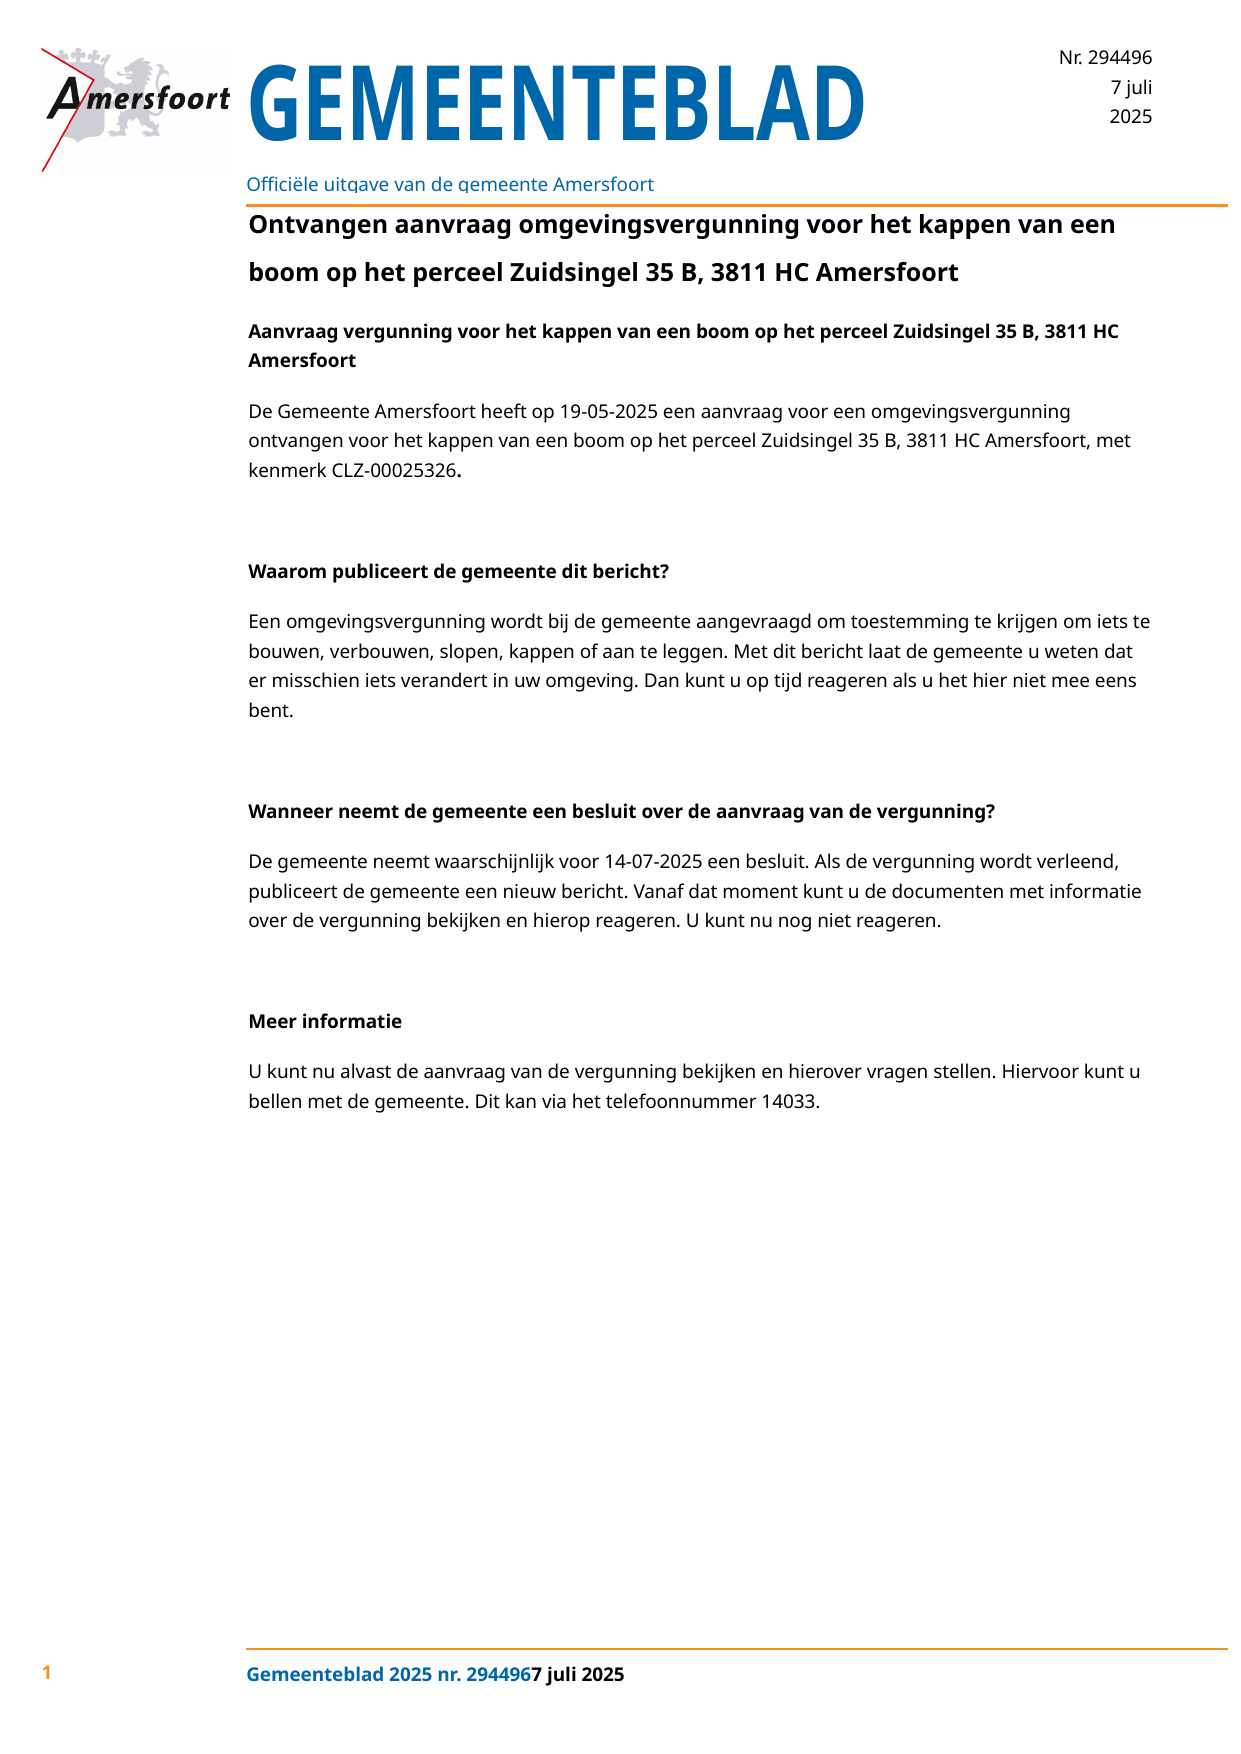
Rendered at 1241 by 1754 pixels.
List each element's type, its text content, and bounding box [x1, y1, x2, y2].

text Ontvangen aanvraag omgevingsvergunning voor het kappen van een boom op het perceel Zuidsingel 35 B, 3811 HC Amersfoort [248, 207, 1152, 288]
picture [41, 47, 231, 172]
text Wanneer neemt de gemeente een besluit over de aanvraag van de vergunning? [248, 798, 1152, 824]
text De gemeente neemt waarschijnlijk voor 14-07-2025 een besluit. Als de vergunning wordt verleend, publiceert de gemeente een nieuw bericht. Vanaf dat moment kunt u de documenten met informatie over de vergunning bekijken en hierop reageren. U kunt nu nog niet reageren. [248, 848, 1152, 933]
text U kunt nu alvast de aanvraag van de vergunning bekijken en hierover vragen stellen. Hiervoor kunt u bellen met de gemeente. Dit kan via het telefoonnummer 14033. [248, 1059, 1152, 1114]
text Aanvraag vergunning voor het kappen van een boom op het perceel Zuidsingel 35 B, 3811 HC Amersfoort [248, 318, 1152, 373]
text De Gemeente Amersfoort heeft op 19-05-2025 een aanvraag voor een omgevingsvergunning ontvangen voor het kappen van een boom op het perceel Zuidsingel 35 B, 3811 HC Amersfoort, met kenmerk CLZ-00025326. [248, 398, 1152, 483]
text Meer informatie [248, 1008, 1152, 1034]
text Waarom publiceert de gemeente dit bericht? [248, 558, 1152, 584]
text Een omgevingsvergunning wordt bij de gemeente aangevraagd om toestemming te krijgen om iets te bouwen, verbouwen, slopen, kappen of aan te leggen. Met dit bericht laat de gemeente u weten dat er misschien iets verandert in uw omgeving. Dan kunt u op tijd reageren als u het hier niet mee eens bent. [248, 608, 1152, 723]
